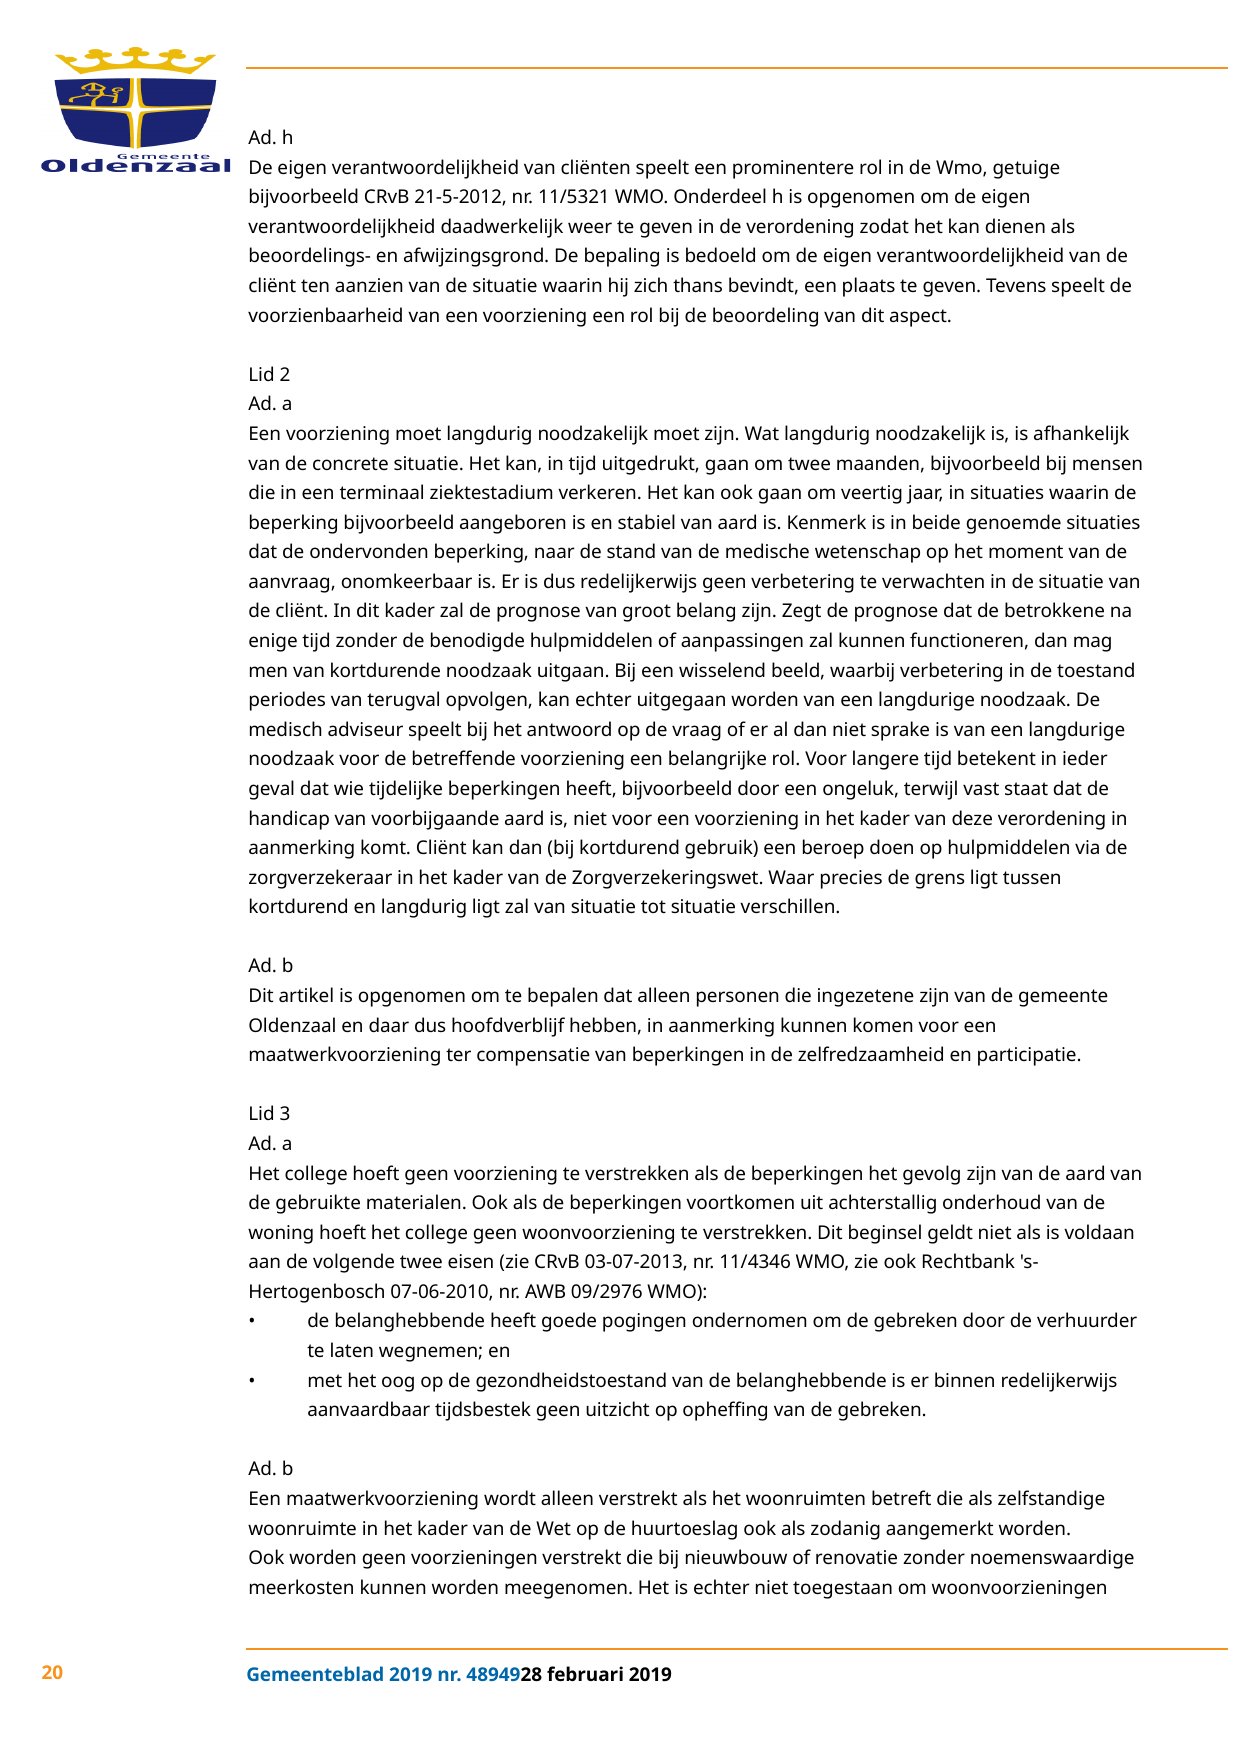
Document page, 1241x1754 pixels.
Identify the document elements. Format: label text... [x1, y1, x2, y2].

text Het college hoeft geen voorziening te verstrekken als de beperkingen het gevolg zijn van de aard van de gebruikte materialen. Ook als de beperkingen voortkomen uit achterstallig onderhoud van de woning hoeft het college geen woonvoorziening te verstrekken. Dit beginsel geldt niet als is voldaan aan de volgende twee eisen (zie CRvB 03-07-2013, nr. 11/4346 WMO, zie ook Rechtbank 's-Hertogenbosch 07-06-2010, nr. AWB 09/2976 WMO): [248, 1160, 1152, 1304]
picture [41, 47, 231, 172]
text Ad. b [248, 953, 1152, 978]
text Een voorziening moet langdurig noodzakelijk moet zijn. Wat langdurig noodzakelijk is, is afhankelijk van de concrete situatie. Het kan, in tijd uitgedrukt, gaan om twee maanden, bijvoorbeeld bij mensen die in een terminaal ziektestadium verkeren. Het kan ook gaan om veertig jaar, in situaties waarin de beperking bijvoorbeeld aangeboren is en stabiel van aard is. Kenmerk is in beide genoemde situaties dat de ondervonden beperking, naar de stand van de medische wetenschap op het moment van de aanvraag, onomkeerbaar is. Er is dus redelijkerwijs geen verbetering te verwachten in de situatie van de cliënt. In dit kader zal de prognose van groot belang zijn. Zegt de prognose dat de betrokkene na enige tijd zonder de benodigde hulpmiddelen of aanpassingen zal kunnen functioneren, dan mag men van kortdurende noodzaak uitgaan. Bij een wisselend beeld, waarbij verbetering in de toestand periodes van terugval opvolgen, kan echter uitgegaan worden van een langdurige noodzaak. De medisch adviseur speelt bij het antwoord op de vraag of er al dan niet sprake is van een langdurige noodzaak voor de betreffende voorziening een belangrijke rol. Voor langere tijd betekent in ieder geval dat wie tijdelijke beperkingen heeft, bijvoorbeeld door een ongeluk, terwijl vast staat dat de handicap van voorbijgaande aard is, niet voor een voorziening in het kader van deze verordening in aanmerking komt. Cliënt kan dan (bij kortdurend gebruik) een beroep doen op hulpmiddelen via de zorgverzekeraar in het kader van de Zorgverzekeringswet. Waar precies de grens ligt tussen kortdurend en langdurig ligt zal van situatie tot situatie verschillen. [248, 420, 1152, 919]
text Dit artikel is opgenomen om te bepalen dat alleen personen die ingezetene zijn van de gemeente Oldenzaal en daar dus hoofdverblijf hebben, in aanmerking kunnen komen voor een maatwerkvoorziening ter compensatie van beperkingen in de zelfredzaamheid en participatie. [248, 982, 1152, 1067]
text Ad. a [248, 1130, 1152, 1156]
text Een maatwerkvoorziening wordt alleen verstrekt als het woonruimten betreft die als zelfstandige woonruimte in het kader van de Wet op de huurtoeslag ook als zodanig aangemerkt worden. [248, 1485, 1152, 1541]
text Lid 3 [248, 1101, 1152, 1126]
text Lid 2 [248, 361, 1152, 387]
text Ad. h [248, 124, 1152, 150]
text Ook worden geen voorzieningen verstrekt die bij nieuwbouw of renovatie zonder noemenswaardige meerkosten kunnen worden meegenomen. Het is echter niet toegestaan om woonvoorzieningen [248, 1544, 1152, 1600]
text Ad. a [248, 391, 1152, 416]
list de belanghebbende heeft goede pogingen ondernomen om de gebreken door de verhuurder te laten wegnemen; en [248, 1308, 1152, 1363]
text Ad. b [248, 1456, 1152, 1481]
text bijvoorbeeld CRvB 21‐5‐2012, nr. 11/5321 WMO. Onderdeel h is opgenomen om de eigen verantwoordelijkheid daadwerkelijk weer te geven in de verordening zodat het kan dienen als beoordelings- en afwijzingsgrond. De bepaling is bedoeld om de eigen verantwoordelijkheid van de cliënt ten aanzien van de situatie waarin hij zich thans bevindt, een plaats te geven. Tevens speelt de voorzienbaarheid van een voorziening een rol bij de beoordeling van dit aspect. [248, 183, 1152, 328]
text De eigen verantwoordelijkheid van cliënten speelt een prominentere rol in de Wmo, getuige [248, 154, 1152, 180]
list met het oog op de gezondheidstoestand van de belanghebbende is er binnen redelijkerwijs aanvaardbaar tijdsbestek geen uitzicht op opheffing van de gebreken. [248, 1367, 1152, 1422]
